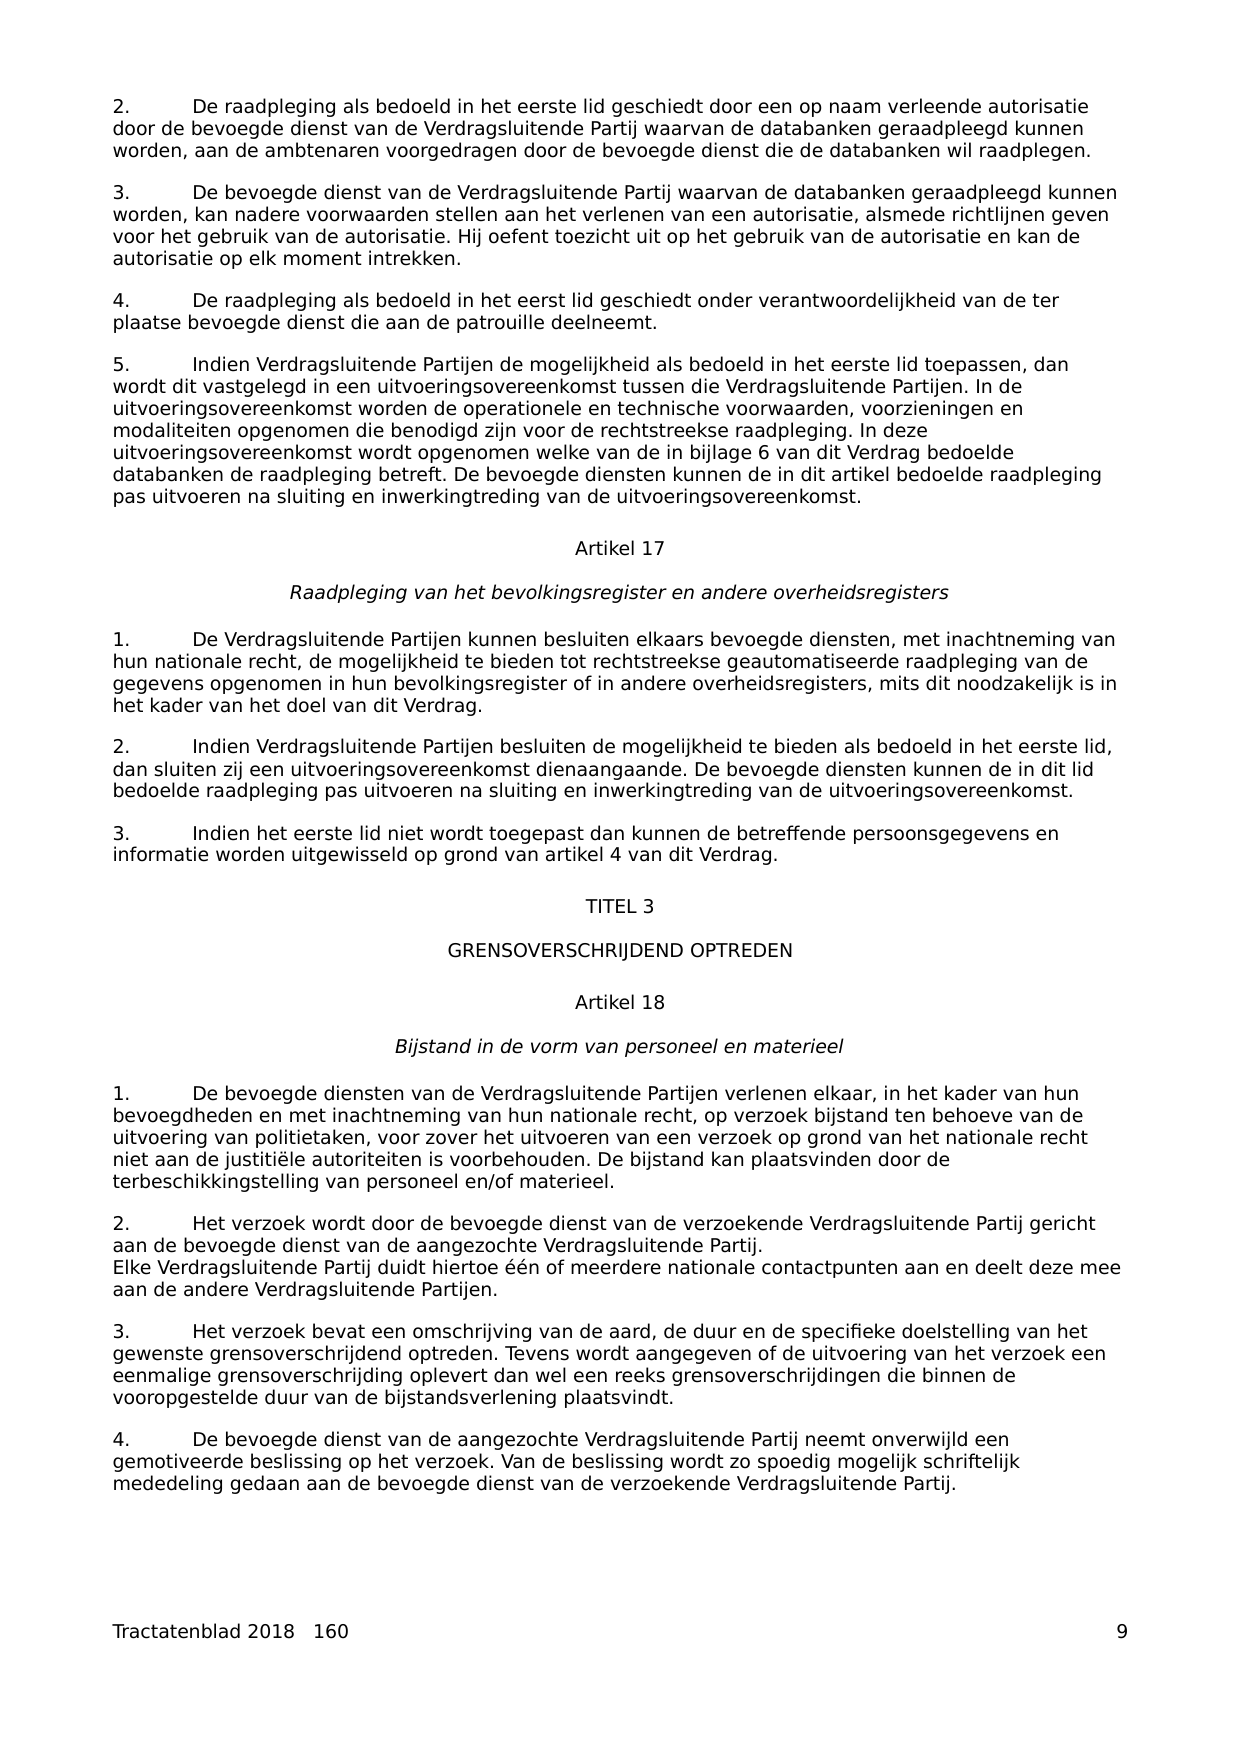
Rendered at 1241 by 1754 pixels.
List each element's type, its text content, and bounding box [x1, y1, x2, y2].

subtitle Artikel 18 Bijstand in de vorm van personeel en materieel [112, 992, 1128, 1058]
text 5. Indien Verdragsluitende Partijen de mogelijkheid als bedoeld in het eerste lid toepassen, dan wordt dit vastgelegd in een uitvoeringsovereenkomst tussen die Verdragsluitende Partijen. In de uitvoeringsovereenkomst worden de operationele en technische voorwaarden, voorzieningen en modaliteiten opgenomen die benodigd zijn voor de rechtstreekse raadpleging. In deze uitvoeringsovereenkomst wordt opgenomen welke van de in bijlage 6 van dit Verdrag bedoelde databanken de raadpleging betreft. De bevoegde diensten kunnen de in dit artikel bedoelde raadpleging pas uitvoeren na sluiting en inwerkingtreding van de uitvoeringsovereenkomst. [112, 354, 1128, 508]
text Elke Verdragsluitende Partij duidt hiertoe één of meerdere nationale contactpunten aan en deelt deze mee aan de andere Verdragsluitende Partijen. [112, 1257, 1128, 1301]
text 2. Het verzoek wordt door de bevoegde dienst van de verzoekende Verdragsluitende Partij gericht aan de bevoegde dienst van de aangezochte Verdragsluitende Partij. [112, 1213, 1128, 1257]
text 3. Het verzoek bevat een omschrijving van de aard, de duur en de specifieke doelstelling van het gewenste grensoverschrijdend optreden. Tevens wordt aangegeven of de uitvoering van het verzoek een eenmalige grensoverschrijding oplevert dan wel een reeks grensoverschrijdingen die binnen de vooropgestelde duur van de bijstandsverlening plaatsvindt. [112, 1321, 1128, 1409]
text 4. De bevoegde dienst van de aangezochte Verdragsluitende Partij neemt onverwijld een gemotiveerde beslissing op het verzoek. Van de beslissing wordt zo spoedig mogelijk schriftelijk mededeling gedaan aan de bevoegde dienst van de verzoekende Verdragsluitende Partij. [112, 1429, 1128, 1495]
text 3. De bevoegde dienst van de Verdragsluitende Partij waarvan de databanken geraadpleegd kunnen worden, kan nadere voorwaarden stellen aan het verlenen van een autorisatie, alsmede richtlijnen geven voor het gebruik van de autorisatie. Hij oefent toezicht uit op het gebruik van de autorisatie en kan de autorisatie op elk moment intrekken. [112, 182, 1128, 270]
subtitle Artikel 17 Raadpleging van het bevolkingsregister en andere overheidsregisters [112, 538, 1128, 603]
text 2. De raadpleging als bedoeld in het eerste lid geschiedt door een op naam verleende autorisatie door de bevoegde dienst van de Verdragsluitende Partij waarvan de databanken geraadpleegd kunnen worden, aan de ambtenaren voorgedragen door de bevoegde dienst die de databanken wil raadplegen. [112, 96, 1128, 162]
text 4. De raadpleging als bedoeld in het eerst lid geschiedt onder verantwoordelijkheid van de ter plaatse bevoegde dienst die aan de patrouille deelneemt. [112, 290, 1128, 334]
subtitle TITEL 3 GRENSOVERSCHRIJDEND OPTREDEN [112, 896, 1128, 962]
text 1. De bevoegde diensten van de Verdragsluitende Partijen verlenen elkaar, in het kader van hun bevoegdheden en met inachtneming van hun nationale recht, op verzoek bijstand ten behoeve van de uitvoering van politietaken, voor zover het uitvoeren van een verzoek op grond van het nationale recht niet aan de justitiële autoriteiten is voorbehouden. De bijstand kan plaatsvinden door de terbeschikkingstelling van personeel en/of materieel. [112, 1083, 1128, 1193]
text 1. De Verdragsluitende Partijen kunnen besluiten elkaars bevoegde diensten, met inachtneming van hun nationale recht, de mogelijkheid te bieden tot rechtstreekse geautomatiseerde raadpleging van de gegevens opgenomen in hun bevolkingsregister of in andere overheidsregisters, mits dit noodzakelijk is in het kader van het doel van dit Verdrag. [112, 628, 1128, 716]
text 3. Indien het eerste lid niet wordt toegepast dan kunnen de betreffende persoonsgegevens en informatie worden uitgewisseld op grond van artikel 4 van dit Verdrag. [112, 822, 1128, 866]
text 2. Indien Verdragsluitende Partijen besluiten de mogelijkheid te bieden als bedoeld in het eerste lid, dan sluiten zij een uitvoeringsovereenkomst dienaangaande. De bevoegde diensten kunnen de in dit lid bedoelde raadpleging pas uitvoeren na sluiting en inwerkingtreding van de uitvoeringsovereenkomst. [112, 736, 1128, 802]
